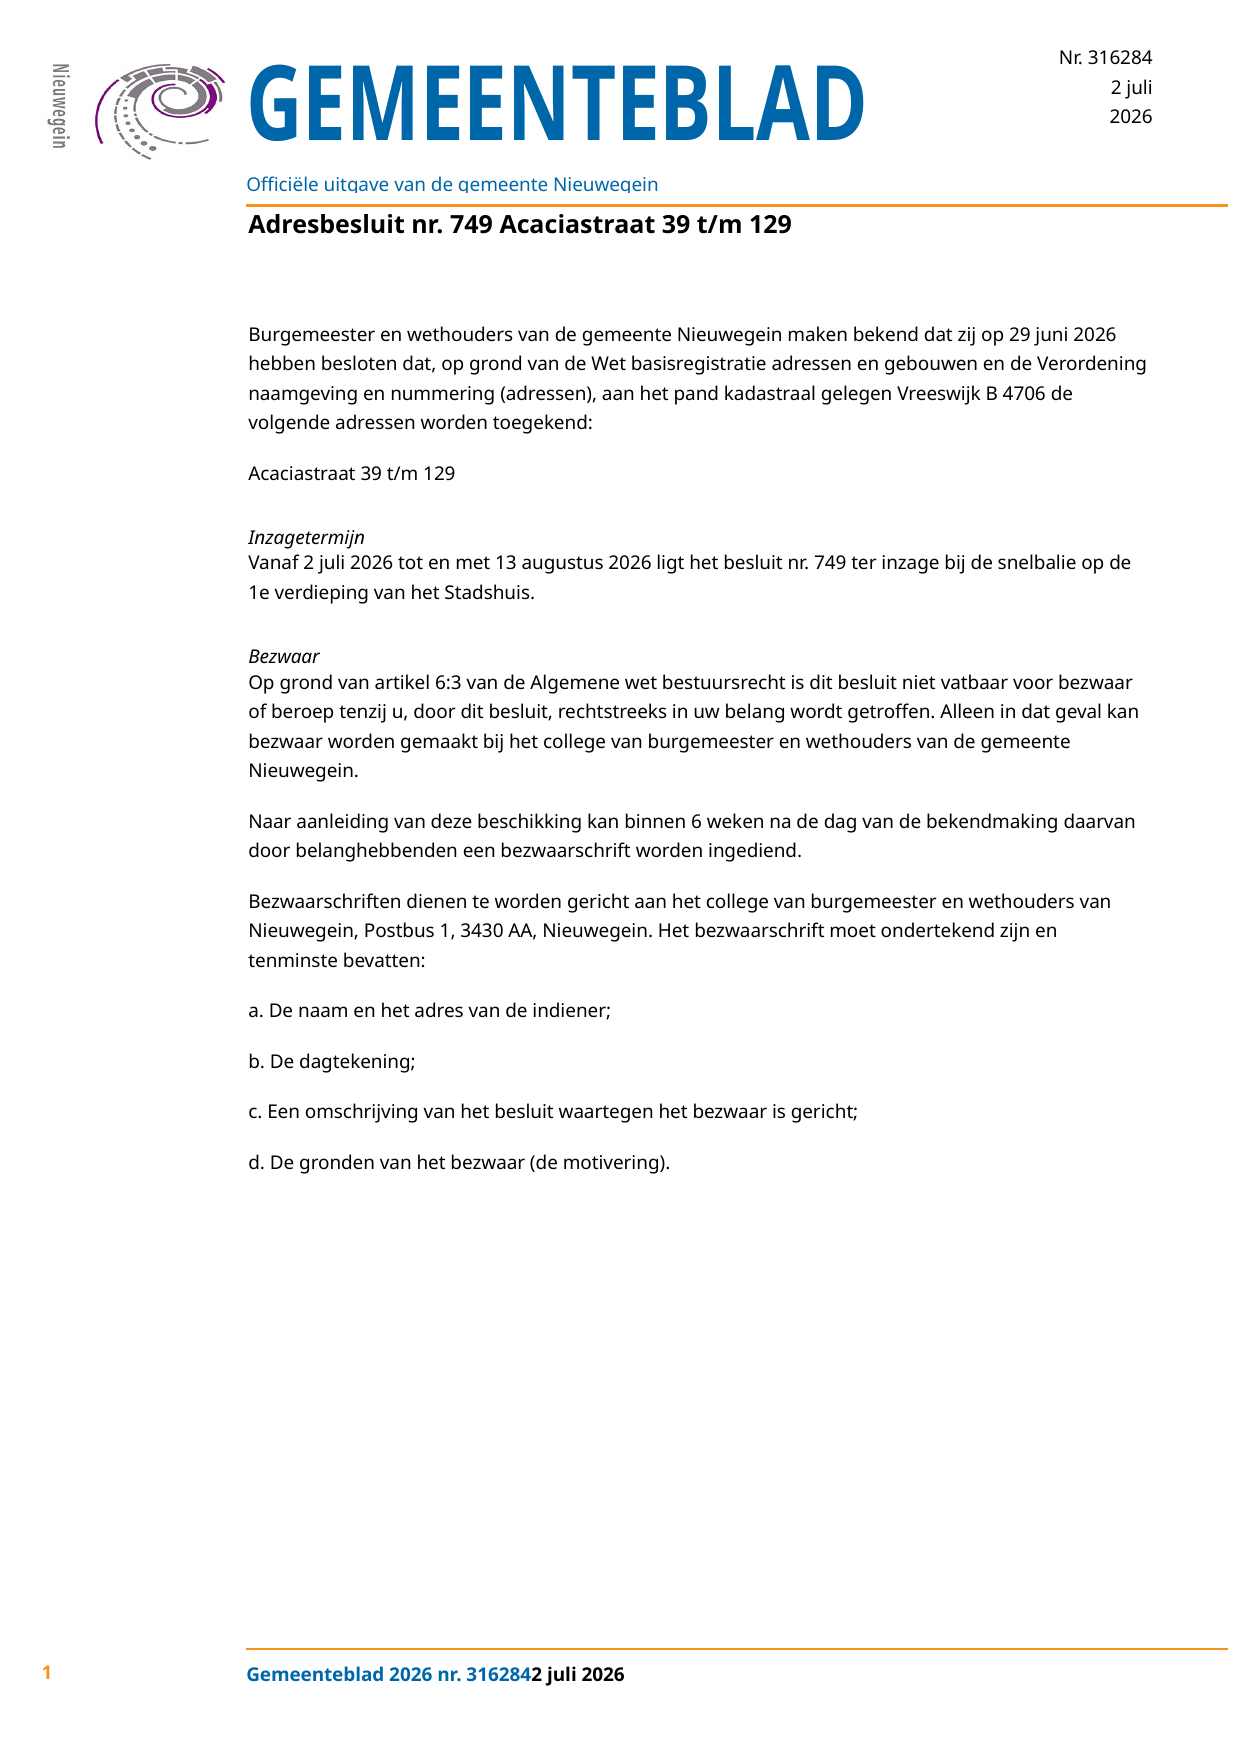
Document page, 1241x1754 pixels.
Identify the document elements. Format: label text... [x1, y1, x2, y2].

text Burgemeester en wethouders van de gemeente Nieuwegein maken bekend dat zij op 29 juni 2026 hebben besloten dat, op grond van de Wet basisregistratie adressen en gebouwen en de Verordening naamgeving en nummering (adressen), aan het pand kadastraal gelegen Vreeswijk B 4706 de volgende adressen worden toegekend: [248, 321, 1152, 435]
text Vanaf 2 juli 2026 tot en met 13 augustus 2026 ligt het besluit nr. 749 ter inzage bij de snelbalie op de 1e verdieping van het Stadshuis. [248, 549, 1152, 605]
text d. De gronden van het bezwaar (de motivering). [248, 1149, 1152, 1174]
text a. De naam en het adres van de indiener; [248, 998, 1152, 1023]
text Naar aanleiding van deze beschikking kan binnen 6 weken na de dag van de bekendmaking daarvan door belanghebbenden een bezwaarschrift worden ingediend. [248, 808, 1152, 863]
text Acaciastraat 39 t/m 129 [248, 460, 1152, 486]
text Bezwaarschriften dienen te worden gericht aan het college van burgemeester en wethouders van Nieuwegein, Postbus 1, 3430 AA, Nieuwegein. Het bezwaarschrift moet ondertekend zijn en tenminste bevatten: [248, 888, 1152, 973]
text Op grond van artikel 6:3 van de Algemene wet bestuursrecht is dit besluit niet vatbaar voor bezwaar of beroep tenzij u, door dit besluit, rechtstreeks in uw belang wordt getroffen. Alleen in dat geval kan bezwaar worden gemaakt bij het college van burgemeester en wethouders van de gemeente Nieuwegein. [248, 669, 1152, 783]
text Adresbesluit nr. 749 Acaciastraat 39 t/m 129 [248, 207, 1152, 241]
text Inzagetermijn [248, 524, 1152, 549]
text Bezwaar [248, 643, 1152, 669]
picture [41, 47, 231, 172]
text c. Een omschrijving van het besluit waartegen het bezwaar is gericht; [248, 1098, 1152, 1124]
text b. De dagtekening; [248, 1048, 1152, 1074]
